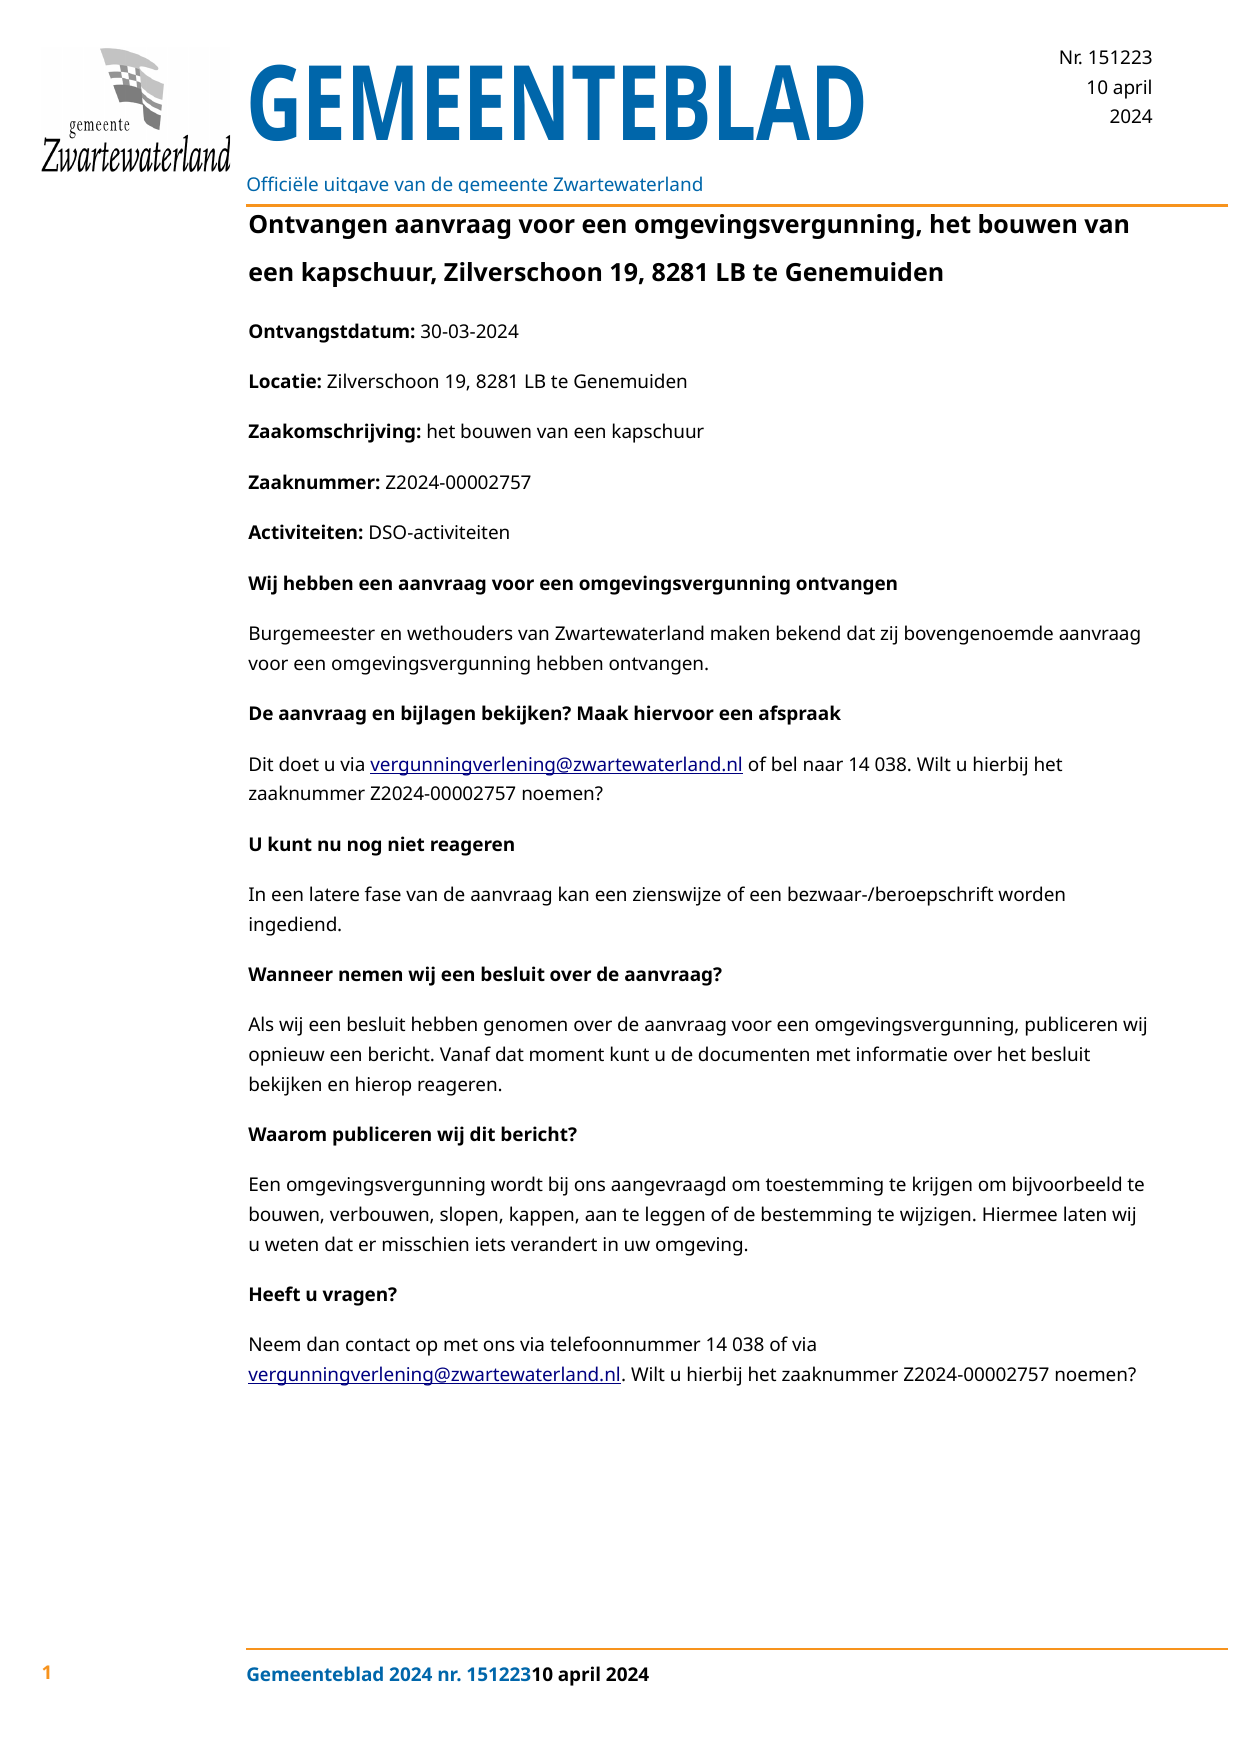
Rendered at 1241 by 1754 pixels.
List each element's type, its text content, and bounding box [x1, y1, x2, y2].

text Heeft u vragen? [248, 1281, 1152, 1307]
text Een omgevingsvergunning wordt bij ons aangevraagd om toestemming te krijgen om bijvoorbeeld te bouwen, verbouwen, slopen, kappen, aan te leggen of de bestemming te wijzigen. Hiermee laten wij u weten dat er misschien iets verandert in uw omgeving. [248, 1172, 1152, 1257]
text U kunt nu nog niet reageren [248, 831, 1152, 857]
text Waarom publiceren wij dit bericht? [248, 1121, 1152, 1147]
text Dit doet u via vergunningverlening@zwartewaterland.nl of bel naar 14 038. Wilt u hierbij het zaaknummer Z2024-00002757 noemen? [248, 751, 1152, 806]
text Neem dan contact op met ons via telefoonnummer 14 038 of via vergunningverlening@zwartewaterland.nl. Wilt u hierbij het zaaknummer Z2024-00002757 noemen? [248, 1332, 1152, 1387]
text Wij hebben een aanvraag voor een omgevingsvergunning ontvangen [248, 570, 1152, 596]
text Activiteiten: DSO-activiteiten [248, 519, 1152, 545]
text In een latere fase van de aanvraag kan een zienswijze of een bezwaar-/beroepschrift worden ingediend. [248, 881, 1152, 937]
picture [41, 47, 231, 172]
text Locatie: Zilverschoon 19, 8281 LB te Genemuiden [248, 368, 1152, 394]
text Zaaknummer: Z2024-00002757 [248, 469, 1152, 495]
text Ontvangstdatum: 30-03-2024 [248, 318, 1152, 344]
text De aanvraag en bijlagen bekijken? Maak hiervoor een afspraak [248, 700, 1152, 726]
text Burgemeester en wethouders van Zwartewaterland maken bekend dat zij bovengenoemde aanvraag voor een omgevingsvergunning hebben ontvangen. [248, 620, 1152, 676]
text Ontvangen aanvraag voor een omgevingsvergunning, het bouwen van een kapschuur, Zilverschoon 19, 8281 LB te Genemuiden [248, 207, 1152, 288]
text Zaakomschrijving: het bouwen van een kapschuur [248, 419, 1152, 444]
text Wanneer nemen wij een besluit over de aanvraag? [248, 961, 1152, 987]
text Als wij een besluit hebben genomen over de aanvraag voor een omgevingsvergunning, publiceren wij opnieuw een bericht. Vanaf dat moment kunt u de documenten met informatie over het besluit bekijken en hierop reageren. [248, 1012, 1152, 1097]
